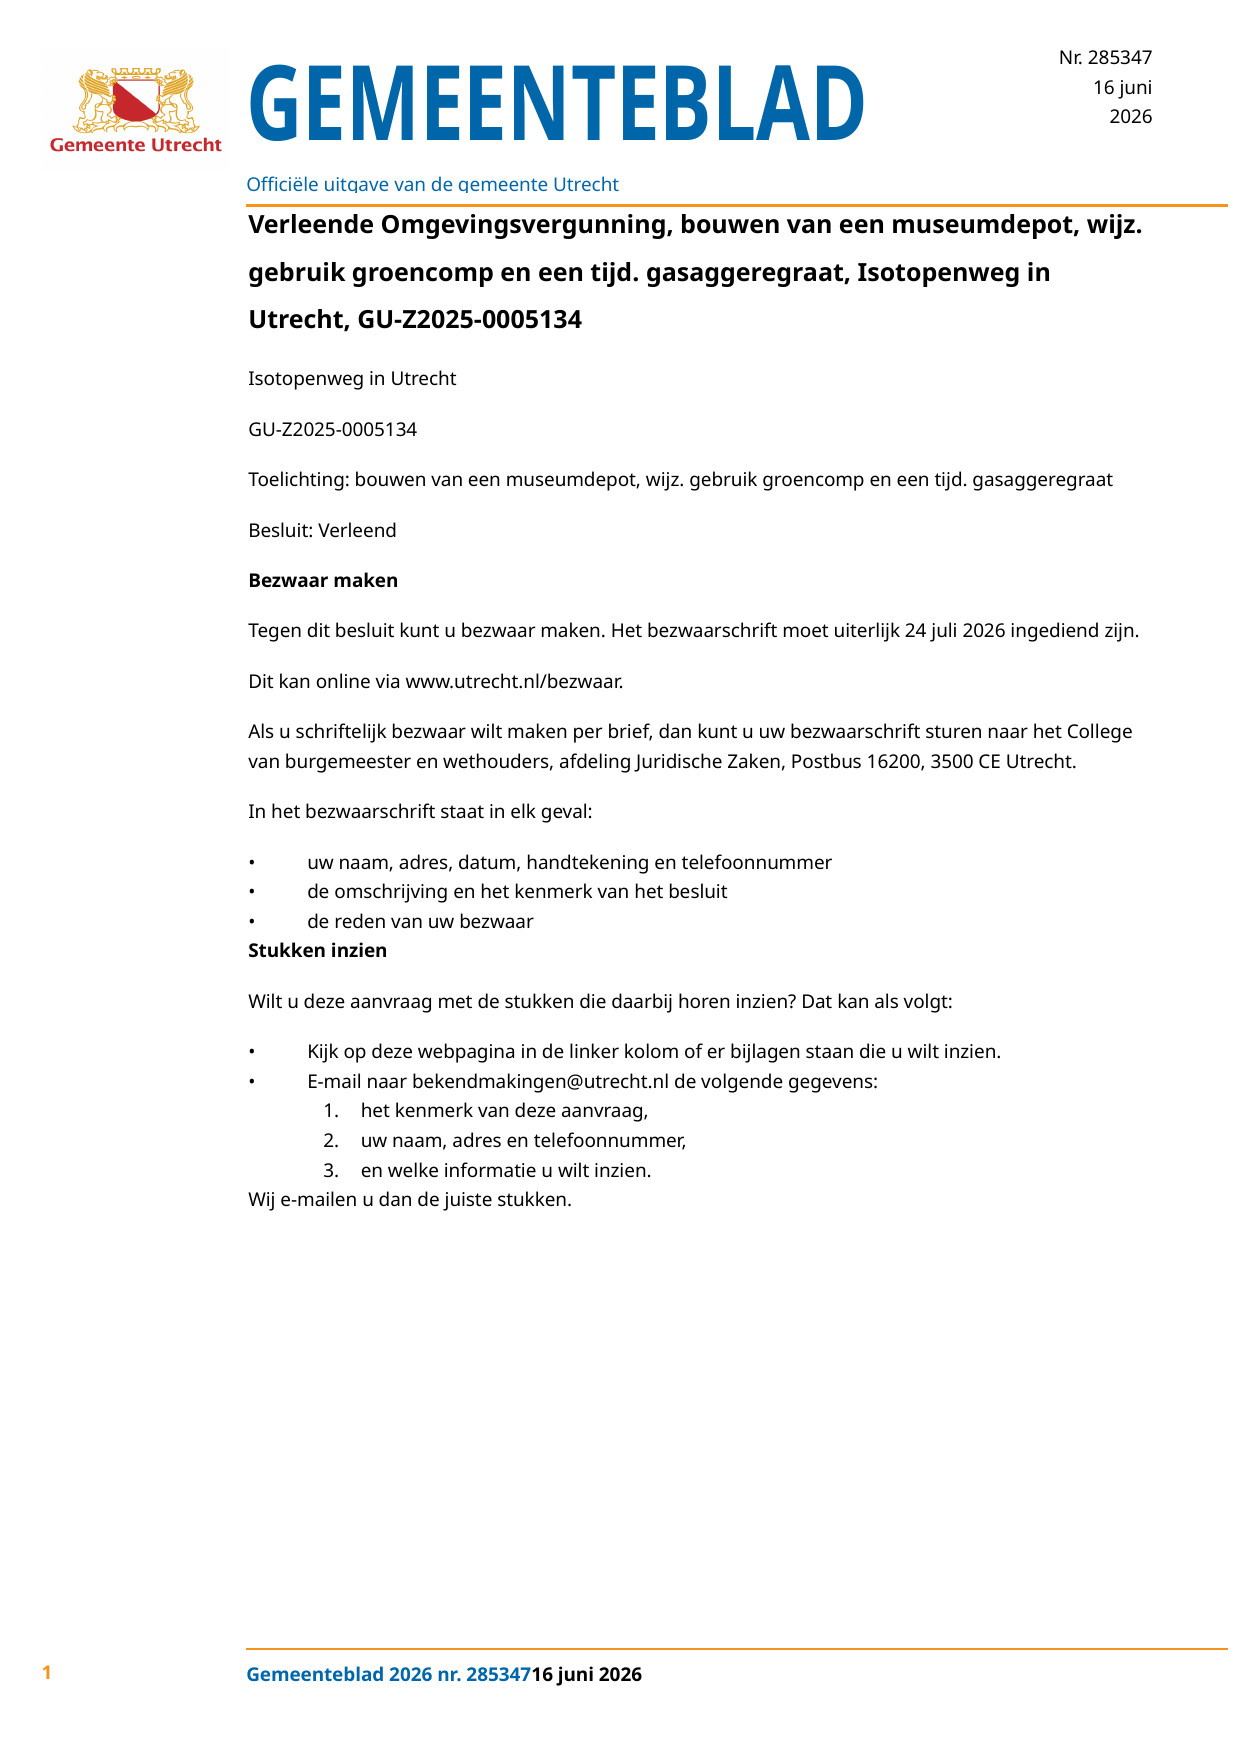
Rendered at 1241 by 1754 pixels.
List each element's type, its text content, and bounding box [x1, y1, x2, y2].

text GU-Z2025-0005134 [248, 416, 1152, 442]
text Verleende Omgevingsvergunning, bouwen van een museumdepot, wijz. gebruik groencomp en een tijd. gasaggeregraat, Isotopenweg in Utrecht, GU-Z2025-0005134 [248, 207, 1152, 336]
list en welke informatie u wilt inzien. [323, 1157, 1152, 1182]
text Stukken inzien [248, 938, 1152, 963]
text Besluit: Verleend [248, 517, 1152, 542]
text Wij e-mailen u dan de juiste stukken. [248, 1186, 1152, 1212]
list E-mail naar bekendmakingen@utrecht.nl de volgende gegevens: [248, 1068, 1152, 1094]
list de reden van uw bezwaar [248, 908, 1152, 934]
text Isotopenweg in Utrecht [248, 366, 1152, 391]
text Tegen dit besluit kunt u bezwaar maken. Het bezwaarschrift moet uiterlijk 24 juli 2026 ingediend zijn. [248, 618, 1152, 643]
text Toelichting: bouwen van een museumdepot, wijz. gebruik groencomp en een tijd. gasaggeregraat [248, 466, 1152, 492]
picture [41, 47, 231, 172]
list het kenmerk van deze aanvraag, [323, 1098, 1152, 1123]
text Als u schriftelijk bezwaar wilt maken per brief, dan kunt u uw bezwaarschrift sturen naar het College van burgemeester en wethouders, afdeling Juridische Zaken, Postbus 16200, 3500 CE Utrecht. [248, 718, 1152, 774]
text Wilt u deze aanvraag met de stukken die daarbij horen inzien? Dat kan als volgt: [248, 988, 1152, 1014]
list Kijk op deze webpagina in de linker kolom of er bijlagen staan die u wilt inzien. [248, 1038, 1152, 1064]
list uw naam, adres en telefoonnummer, [323, 1127, 1152, 1153]
text Bezwaar maken [248, 567, 1152, 593]
text Dit kan online via www.utrecht.nl/bezwaar. [248, 668, 1152, 694]
text In het bezwaarschrift staat in elk geval: [248, 798, 1152, 824]
list uw naam, adres, datum, handtekening en telefoonnummer [248, 849, 1152, 874]
list de omschrijving en het kenmerk van het besluit [248, 878, 1152, 904]
